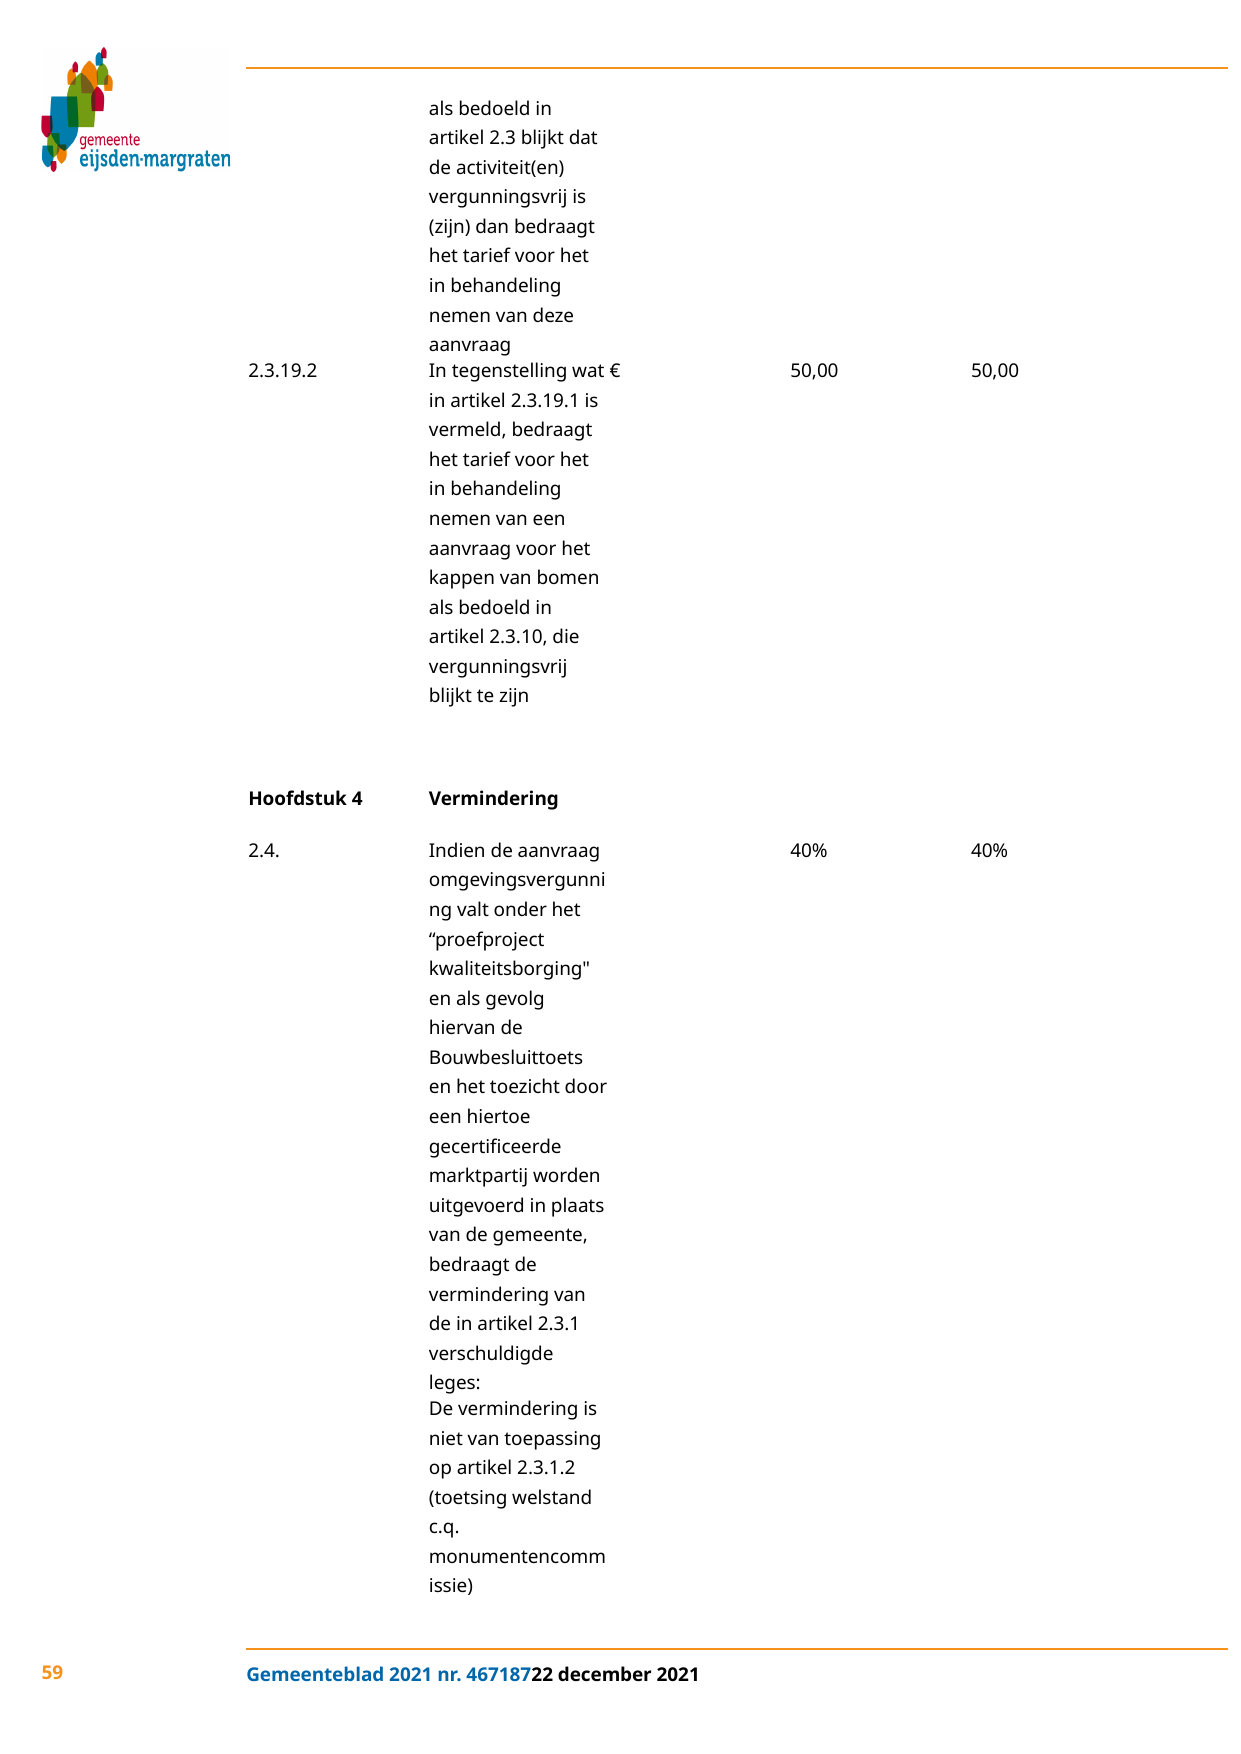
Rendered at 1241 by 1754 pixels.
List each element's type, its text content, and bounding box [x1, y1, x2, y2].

table_cell [609, 708, 790, 734]
table_cell [609, 734, 790, 760]
table_cell 50,00 [971, 357, 1152, 708]
table_cell De vermindering is niet van toepassing op artikel 2.3.1.2 (toetsing welstand c.q. monumentencommissie) [429, 1395, 609, 1598]
table_cell [971, 786, 1152, 811]
table_cell Hoofdstuk 4 [248, 786, 429, 811]
table_cell [790, 734, 971, 760]
table_cell [971, 1395, 1152, 1598]
table_cell [248, 1395, 429, 1598]
table_cell [429, 734, 609, 760]
table_cell [609, 837, 790, 1395]
table_cell [790, 1395, 971, 1598]
table_cell [971, 734, 1152, 760]
table_cell 2.4. [248, 837, 429, 1395]
table_cell [429, 760, 609, 786]
table_cell [429, 708, 609, 734]
table_cell [248, 95, 429, 357]
table_cell [609, 811, 790, 837]
table_cell [609, 786, 790, 811]
table_cell [790, 786, 971, 811]
table_cell [248, 734, 429, 760]
table_cell Vermindering [429, 786, 609, 811]
table_cell [609, 760, 790, 786]
table_cell 40% [971, 837, 1152, 1395]
table_cell [971, 811, 1152, 837]
table_cell [790, 811, 971, 837]
table_cell [248, 708, 429, 734]
table_cell [971, 95, 1152, 357]
table_cell 50,00 [790, 357, 971, 708]
picture [41, 47, 231, 172]
table_cell [609, 1395, 790, 1598]
table_cell [971, 760, 1152, 786]
table_cell € [609, 357, 790, 708]
table_cell als bedoeld in artikel 2.3 blijkt dat de activiteit(en) vergunningsvrij is (zijn) dan bedraagt het tarief voor het in behandeling nemen van deze aanvraag [429, 95, 609, 357]
table_cell [790, 760, 971, 786]
table_cell 2.3.19.2 [248, 357, 429, 708]
table_cell In tegenstelling wat in artikel 2.3.19.1 is vermeld, bedraagt het tarief voor het in behandeling nemen van een aanvraag voor het kappen van bomen als bedoeld in artikel 2.3.10, die vergunningsvrij blijkt te zijn [429, 357, 609, 708]
table_cell [429, 811, 609, 837]
table_cell [790, 708, 971, 734]
table_cell [248, 811, 429, 837]
table_cell [609, 95, 790, 357]
table_cell [790, 95, 971, 357]
table_cell [248, 760, 429, 786]
table_cell 40% [790, 837, 971, 1395]
table_cell Indien de aanvraag omgevingsvergunning valt onder het “proefproject kwaliteitsborging" en als gevolg hiervan de Bouwbesluittoets en het toezicht door een hiertoe gecertificeerde marktpartij worden uitgevoerd in plaats van de gemeente, bedraagt de vermindering van de in artikel 2.3.1 verschuldigde leges: [429, 837, 609, 1395]
table_cell [971, 708, 1152, 734]
